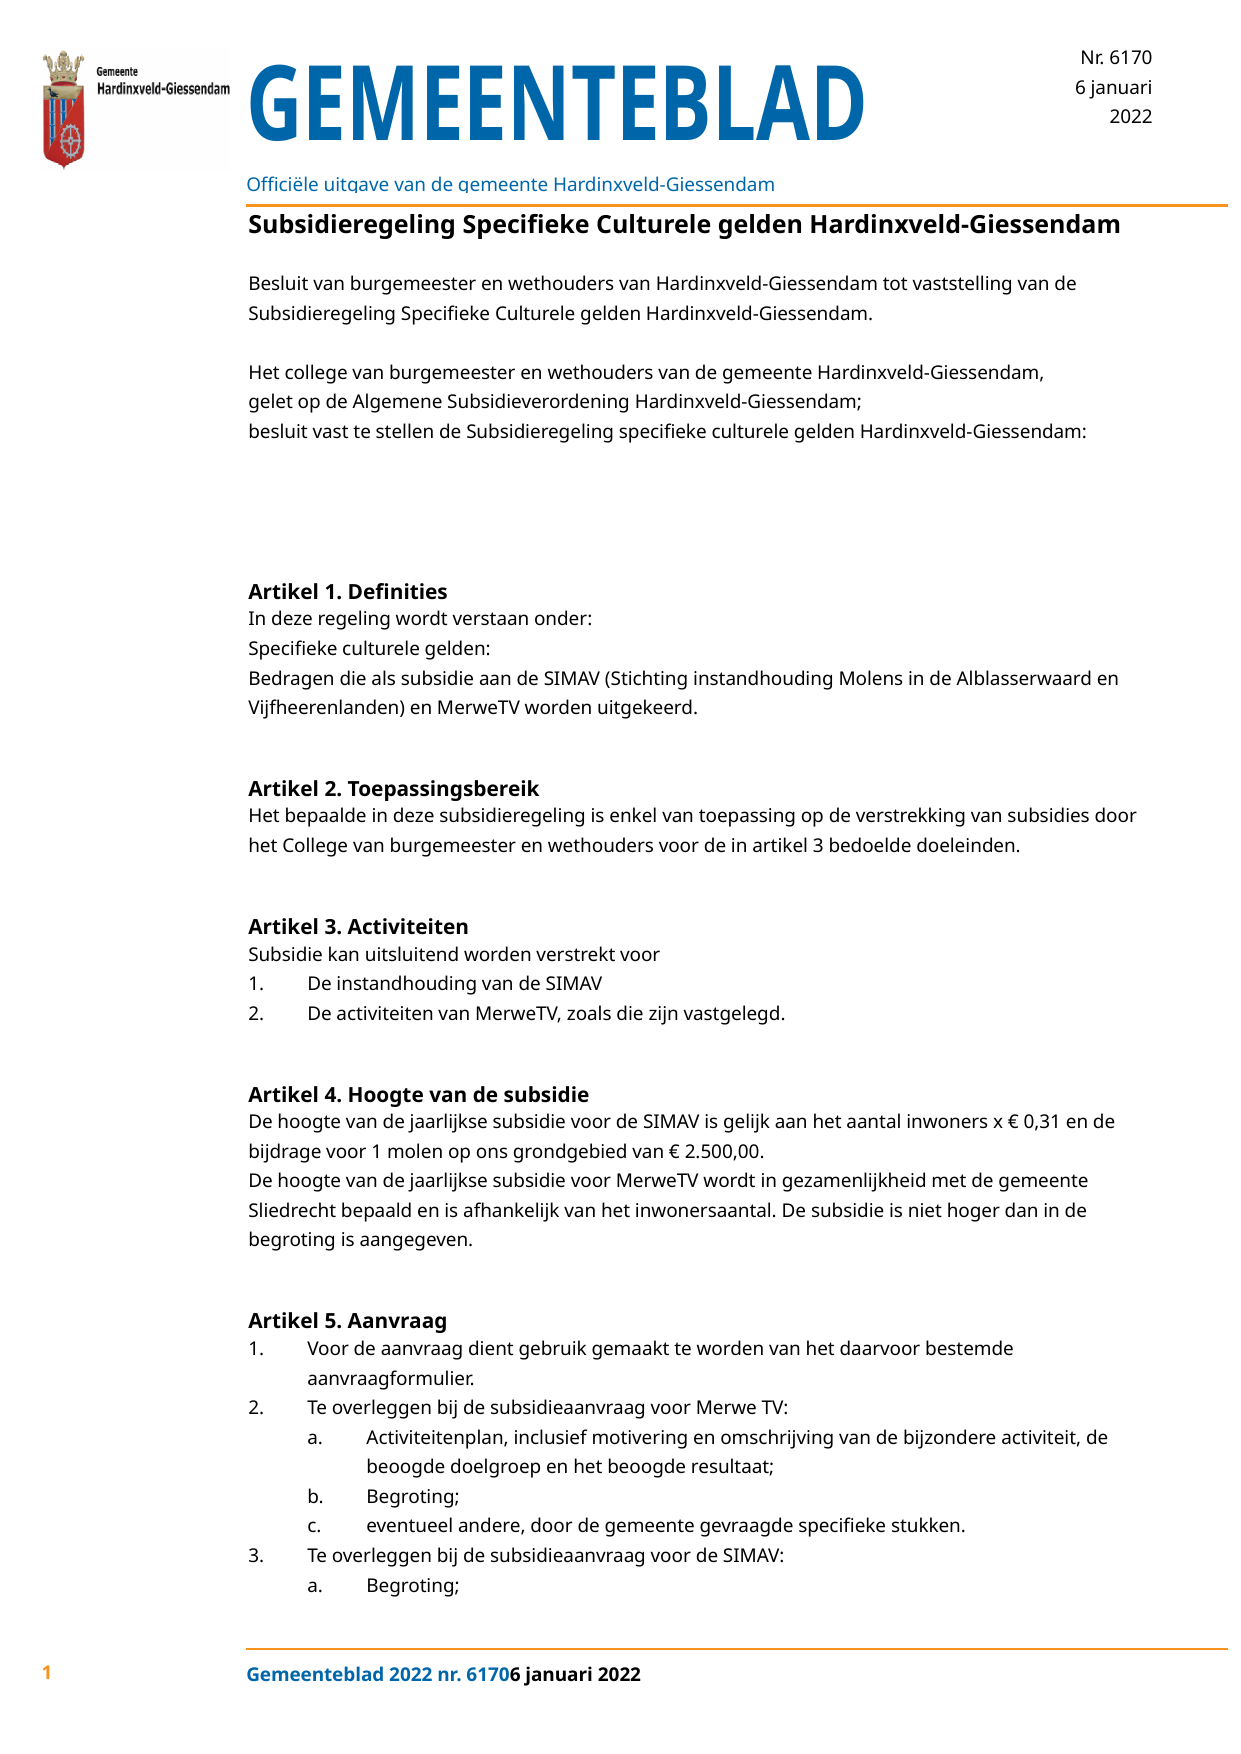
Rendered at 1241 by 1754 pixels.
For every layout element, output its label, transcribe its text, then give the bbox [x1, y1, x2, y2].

text Het bepaalde in deze subsidieregeling is enkel van toepassing op de verstrekking van subsidies door het College van burgemeester en wethouders voor de in artikel 3 bedoelde doeleinden. [248, 803, 1152, 858]
text Artikel 2. Toepassingsbereik [248, 774, 1152, 803]
list Activiteitenplan, inclusief motivering en omschrijving van de bijzondere activiteit, de beoogde doelgroep en het beoogde resultaat; [307, 1424, 1152, 1479]
text Subsidieregeling Specifieke Culturele gelden Hardinxveld-Giessendam [248, 207, 1152, 241]
text Het college van burgemeester en wethouders van de gemeente Hardinxveld-Giessendam, [248, 359, 1152, 385]
list De instandhouding van de SIMAV [248, 970, 1152, 996]
text Bedragen die als subsidie aan de SIMAV (Stichting instandhouding Molens in de Alblasserwaard en Vijfheerenlanden) en MerweTV worden uitgekeerd. [248, 665, 1152, 720]
list Te overleggen bij de subsidieaanvraag voor Merwe TV: [248, 1394, 1152, 1420]
text De hoogte van de jaarlijkse subsidie voor de SIMAV is gelijk aan het aantal inwoners x € 0,31 en de bijdrage voor 1 molen op ons grondgebied van € 2.500,00. [248, 1108, 1152, 1164]
picture [41, 47, 231, 172]
text Artikel 4. Hoogte van de subsidie [248, 1080, 1152, 1108]
text Artikel 3. Activiteiten [248, 912, 1152, 941]
list Begroting; [307, 1572, 1152, 1597]
list De activiteiten van MerweTV, zoals die zijn vastgelegd. [248, 1000, 1152, 1026]
text besluit vast te stellen de Subsidieregeling specifieke culturele gelden Hardinxveld-Giessendam: [248, 418, 1152, 444]
text gelet op de Algemene Subsidieverordening Hardinxveld-Giessendam; [248, 389, 1152, 414]
text Specifieke culturele gelden: [248, 635, 1152, 661]
text De hoogte van de jaarlijkse subsidie voor MerweTV wordt in gezamenlijkheid met de gemeente Sliedrecht bepaald en is afhankelijk van het inwonersaantal. De subsidie is niet hoger dan in de begroting is aangegeven. [248, 1167, 1152, 1252]
text Artikel 1. Definities [248, 577, 1152, 606]
list eventueel andere, door de gemeente gevraagde specifieke stukken. [307, 1513, 1152, 1538]
text Artikel 5. Aanvraag [248, 1307, 1152, 1335]
text Subsidie kan uitsluitend worden verstrekt voor [248, 941, 1152, 966]
text In deze regeling wordt verstaan onder: [248, 606, 1152, 631]
list Voor de aanvraag dient gebruik gemaakt te worden van het daarvoor bestemde aanvraagformulier. [248, 1335, 1152, 1390]
list Begroting; [307, 1483, 1152, 1509]
list Te overleggen bij de subsidieaanvraag voor de SIMAV: [248, 1542, 1152, 1568]
text Besluit van burgemeester en wethouders van Hardinxveld-Giessendam tot vaststelling van de Subsidieregeling Specifieke Culturele gelden Hardinxveld-Giessendam. [248, 270, 1152, 326]
